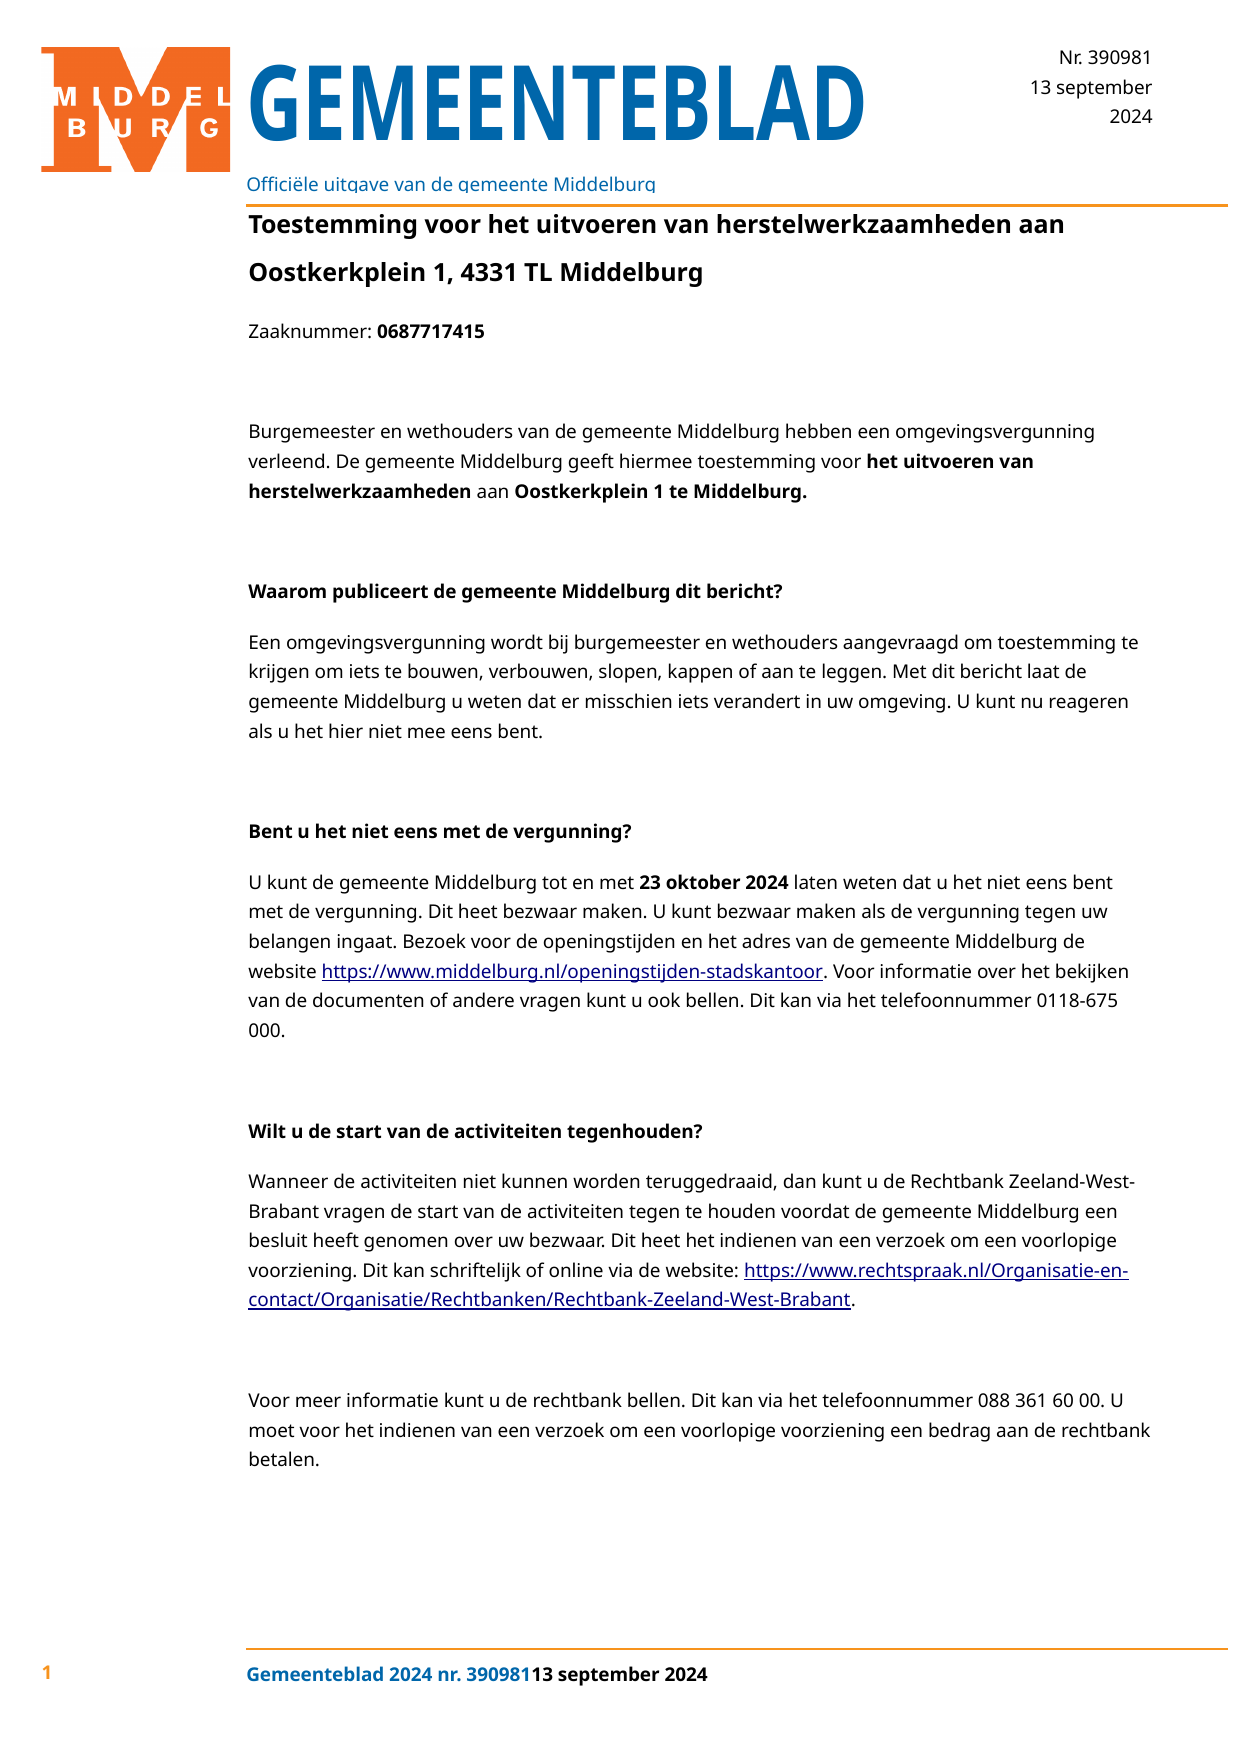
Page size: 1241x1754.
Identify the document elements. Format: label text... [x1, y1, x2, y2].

text Zaaknummer: 0687717415 [248, 318, 1152, 344]
text Wilt u de start van de activiteiten tegenhouden? [248, 1118, 1152, 1144]
text U kunt de gemeente Middelburg tot en met 23 oktober 2024 laten weten dat u het niet eens bent met de vergunning. Dit heet bezwaar maken. U kunt bezwaar maken als de vergunning tegen uw belangen ingaat. Bezoek voor de openingstijden en het adres van de gemeente Middelburg de website https://www.middelburg.nl/openingstijden-stadskantoor. Voor informatie over het bekijken van de documenten of andere vragen kunt u ook bellen. Dit kan via het telefoonnummer 0118-675 000. [248, 869, 1152, 1043]
text Bent u het niet eens met de vergunning? [248, 819, 1152, 844]
text Een omgevingsvergunning wordt bij burgemeester en wethouders aangevraagd om toestemming te krijgen om iets te bouwen, verbouwen, slopen, kappen of aan te leggen. Met dit bericht laat de gemeente Middelburg u weten dat er misschien iets verandert in uw omgeving. U kunt nu reageren als u het hier niet mee eens bent. [248, 629, 1152, 744]
text Burgemeester en wethouders van de gemeente Middelburg hebben een omgevingsvergunning verleend. De gemeente Middelburg geeft hiermee toestemming voor het uitvoeren van herstelwerkzaamheden aan Oostkerkplein 1 te Middelburg. [248, 419, 1152, 504]
text Voor meer informatie kunt u de rechtbank bellen. Dit kan via het telefoonnummer 088 361 60 00. U moet voor het indienen van een verzoek om een voorlopige voorziening een bedrag aan de rechtbank betalen. [248, 1387, 1152, 1472]
text Waarom publiceert de gemeente Middelburg dit bericht? [248, 579, 1152, 604]
text Wanneer de activiteiten niet kunnen worden teruggedraaid, dan kunt u de Rechtbank Zeeland-West-Brabant vragen de start van de activiteiten tegen te houden voordat de gemeente Middelburg een besluit heeft genomen over uw bezwaar. Dit heet het indienen van een verzoek om een voorlopige voorziening. Dit kan schriftelijk of online via de website: https://www.rechtspraak.nl/Organisatie-en-contact/Organisatie/Rechtbanken/Rechtbank-Zeeland-West-Brabant. [248, 1168, 1152, 1312]
text Toestemming voor het uitvoeren van herstelwerkzaamheden aan Oostkerkplein 1, 4331 TL Middelburg [248, 207, 1152, 288]
picture [41, 47, 231, 172]
